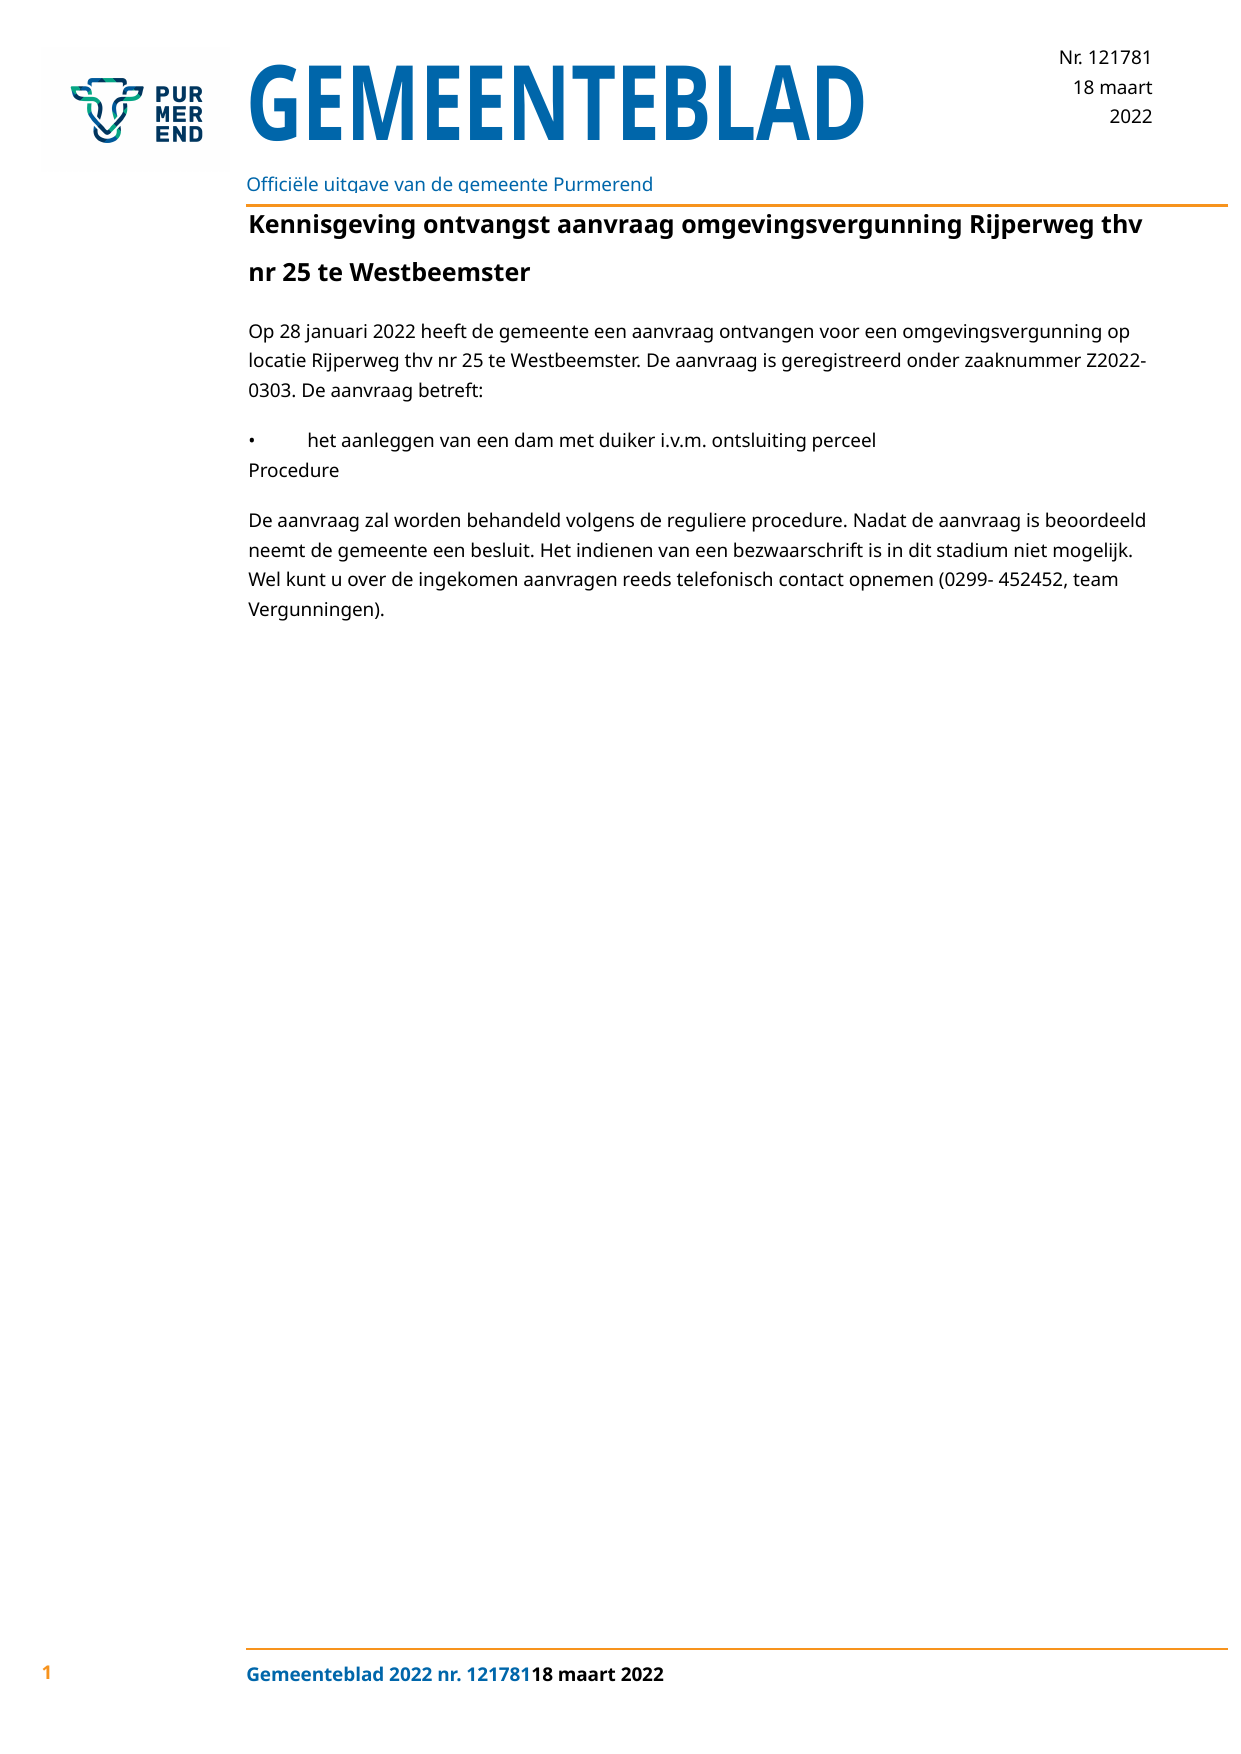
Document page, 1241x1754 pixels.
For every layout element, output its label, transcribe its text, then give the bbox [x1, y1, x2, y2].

picture [41, 47, 231, 172]
list het aanleggen van een dam met duiker i.v.m. ontsluiting perceel [248, 427, 1152, 453]
text Procedure [248, 457, 1152, 483]
text Kennisgeving ontvangst aanvraag omgevingsvergunning Rijperweg thv nr 25 te Westbeemster [248, 207, 1152, 288]
text De aanvraag zal worden behandeld volgens de reguliere procedure. Nadat de aanvraag is beoordeeld neemt de gemeente een besluit. Het indienen van een bezwaarschrift is in dit stadium niet mogelijk. Wel kunt u over de ingekomen aanvragen reeds telefonisch contact opnemen (0299- 452452, team Vergunningen). [248, 507, 1152, 622]
text Op 28 januari 2022 heeft de gemeente een aanvraag ontvangen voor een omgevingsvergunning op locatie Rijperweg thv nr 25 te Westbeemster. De aanvraag is geregistreerd onder zaaknummer Z2022-0303. De aanvraag betreft: [248, 318, 1152, 403]
